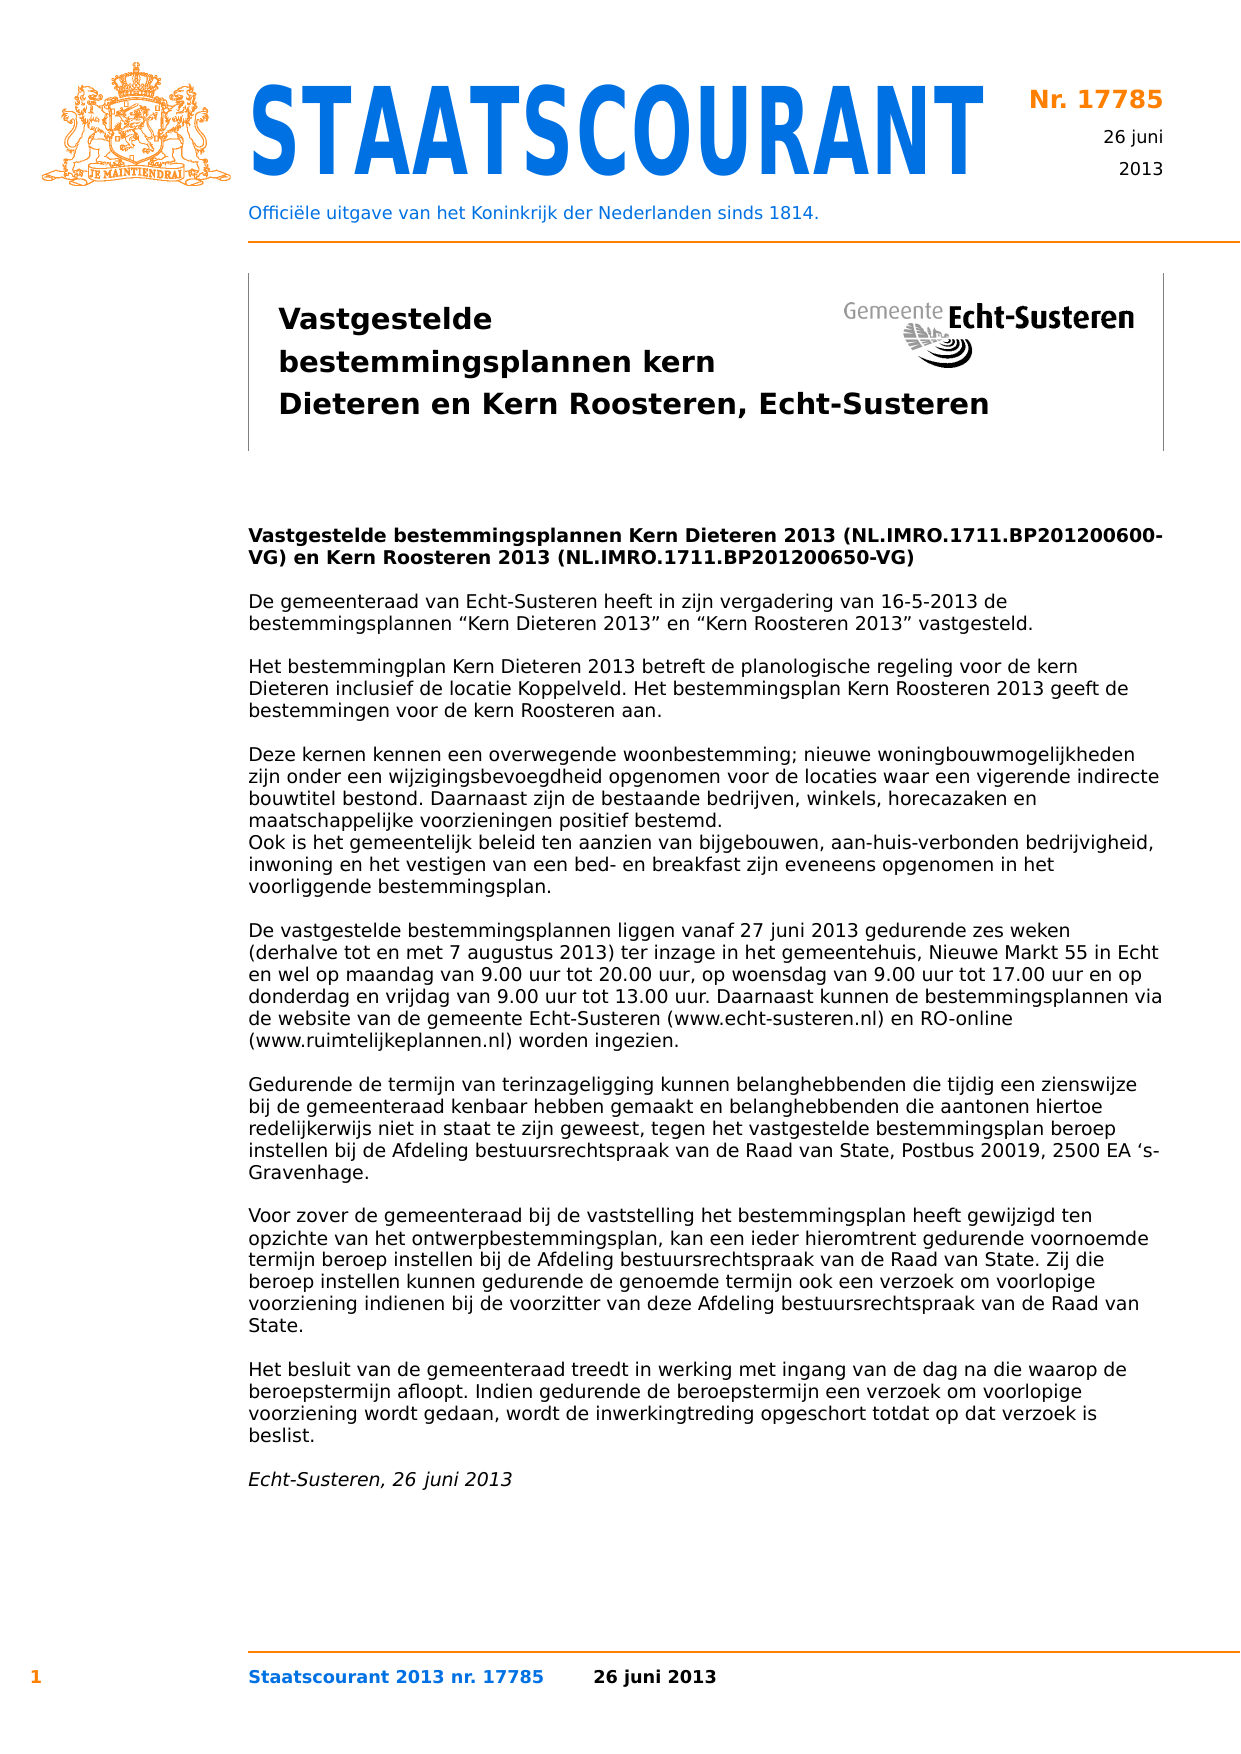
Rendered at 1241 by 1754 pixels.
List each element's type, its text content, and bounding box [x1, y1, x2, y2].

text Het besluit van de gemeenteraad treedt in werking met ingang van de dag na die waarop de beroepstermijn afloopt. Indien gedurende de beroepstermijn een verzoek om voorlopige voorziening wordt gedaan, wordt de inwerkingtreding opgeschort totdat op dat verzoek is beslist. [248, 1359, 1163, 1447]
text Deze kernen kennen een overwegende woonbestemming; nieuwe woningbouwmogelijkheden zijn onder een wijzigingsbevoegdheid opgenomen voor de locaties waar een vigerende indirecte bouwtitel bestond. Daarnaast zijn de bestaande bedrijven, winkels, horecazaken en maatschappelijke voorzieningen positief bestemd. [248, 744, 1163, 832]
text Voor zover de gemeenteraad bij de vaststelling het bestemmingsplan heeft gewijzigd ten opzichte van het ontwerpbestemmingsplan, kan een ieder hieromtrent gedurende voornoemde termijn beroep instellen bij de Afdeling bestuursrechtspraak van de Raad van State. Zij die beroep instellen kunnen gedurende de genoemde termijn ook een verzoek om voorlopige voorziening indienen bij de voorzitter van deze Afdeling bestuursrechtspraak van de Raad van State. [248, 1205, 1163, 1337]
text De vastgestelde bestemmingsplannen liggen vanaf 27 juni 2013 gedurende zes weken (derhalve tot en met 7 augustus 2013) ter inzage in het gemeentehuis, Nieuwe Markt 55 in Echt en wel op maandag van 9.00 uur tot 20.00 uur, op woensdag van 9.00 uur tot 17.00 uur en op donderdag en vrijdag van 9.00 uur tot 13.00 uur. Daarnaast kunnen de bestemmingsplannen via de website van de gemeente Echt-Susteren (www.echt-susteren.nl) en RO-online (www.ruimtelijkeplannen.nl) worden ingezien. [248, 920, 1163, 1052]
text Het bestemmingplan Kern Dieteren 2013 betreft de planologische regeling voor de kern Dieteren inclusief de locatie Koppelveld. Het bestemmingsplan Kern Roosteren 2013 geeft de bestemmingen voor de kern Roosteren aan. [248, 656, 1163, 722]
table_header Nr. 17785 [998, 62, 1240, 121]
text Echt-Susteren, 26 juni 2013 [248, 1469, 1163, 1491]
table_header STAATSCOURANT [248, 62, 998, 203]
table_header [25, 62, 248, 241]
table_cell Officiële uitgave van het Koninkrijk der Nederlanden sinds 1814. [248, 203, 1240, 241]
picture [844, 302, 1134, 368]
table_cell 2013 [998, 153, 1240, 203]
table_cell 26 juni [998, 121, 1240, 153]
text De gemeenteraad van Echt-Susteren heeft in zijn vergadering van 16-5-2013 de bestemmingsplannen “Kern Dieteren 2013” en “Kern Roosteren 2013” vastgesteld. [248, 591, 1163, 634]
text Gedurende de termijn van terinzageligging kunnen belanghebbenden die tijdig een zienswijze bij de gemeenteraad kenbaar hebben gemaakt en belanghebbenden die aantonen hiertoe redelijkerwijs niet in staat te zijn geweest, tegen het vastgestelde bestemmingsplan beroep instellen bij de Afdeling bestuursrechtspraak van de Raad van State, Postbus 20019, 2500 EA ‘s-Gravenhage. [248, 1074, 1163, 1183]
subtitle Vastgestelde bestemmingsplannen kern Dieteren en Kern Roosteren, Echt-Susteren [249, 273, 1163, 451]
text Ook is het gemeentelijk beleid ten aanzien van bijgebouwen, aan-huis-verbonden bedrijvigheid, inwoning en het vestigen van een bed- en breakfast zijn eveneens opgenomen in het voorliggende bestemmingsplan. [248, 832, 1163, 898]
text Vastgestelde bestemmingsplannen Kern Dieteren 2013 (NL.IMRO.1711.BP201200600-VG) en Kern Roosteren 2013 (NL.IMRO.1711.BP201200650-VG) [248, 525, 1163, 569]
picture [41, 62, 231, 186]
